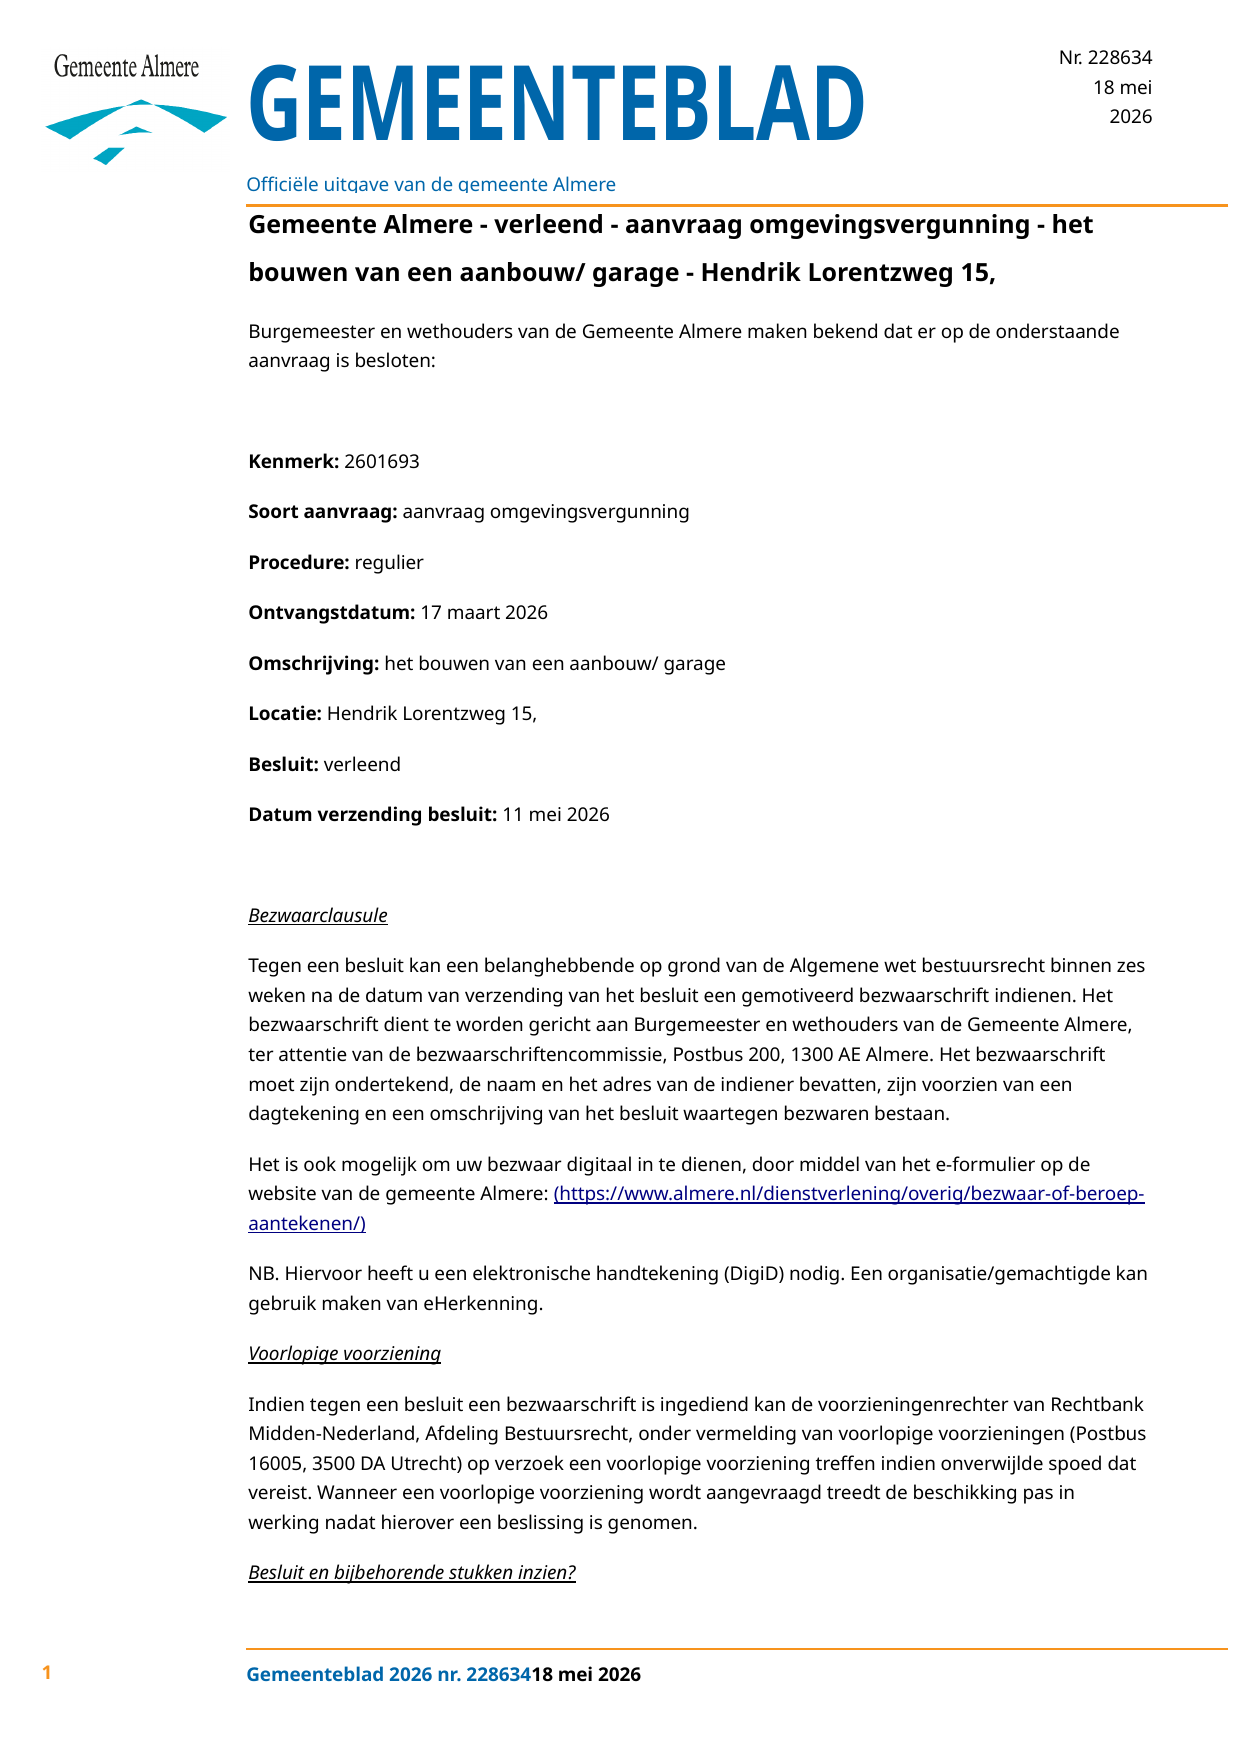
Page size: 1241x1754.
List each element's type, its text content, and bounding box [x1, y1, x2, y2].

text Besluit en bijbehorende stukken inzien? [248, 1559, 1152, 1585]
text Voorlopige voorziening [248, 1340, 1152, 1366]
text Indien tegen een besluit een bezwaarschrift is ingediend kan de voorzieningenrechter van Rechtbank Midden-Nederland, Afdeling Bestuursrecht, onder vermelding van voorlopige voorzieningen (Postbus 16005, 3500 DA Utrecht) op verzoek een voorlopige voorziening treffen indien onverwijlde spoed dat vereist. Wanneer een voorlopige voorziening wordt aangevraagd treedt de beschikking pas in werking nadat hierover een beslissing is genomen. [248, 1391, 1152, 1535]
text Soort aanvraag: aanvraag omgevingsvergunning [248, 499, 1152, 524]
text Tegen een besluit kan een belanghebbende op grond van de Algemene wet bestuursrecht binnen zes weken na de datum van verzending van het besluit een gemotiveerd bezwaarschrift indienen. Het bezwaarschrift dient te worden gericht aan Burgemeester en wethouders van de Gemeente Almere, ter attentie van de bezwaarschriftencommissie, Postbus 200, 1300 AE Almere. Het bezwaarschrift moet zijn ondertekend, de naam en het adres van de indiener bevatten, zijn voorzien van een dagtekening en een omschrijving van het besluit waartegen bezwaren bestaan. [248, 952, 1152, 1126]
text Locatie: Hendrik Lorentzweg 15, [248, 700, 1152, 726]
text Datum verzending besluit: 11 mei 2026 [248, 801, 1152, 827]
text Het is ook mogelijk om uw bezwaar digitaal in te dienen, door middel van het e-formulier op de website van de gemeente Almere: (https://www.almere.nl/dienstverlening/overig/bezwaar-of-beroep-aantekenen/) [248, 1151, 1152, 1236]
text Bezwaarclausule [248, 902, 1152, 928]
text Gemeente Almere - verleend - aanvraag omgevingsvergunning - het bouwen van een aanbouw/ garage - Hendrik Lorentzweg 15, [248, 207, 1152, 288]
text Omschrijving: het bouwen van een aanbouw/ garage [248, 650, 1152, 676]
text Procedure: regulier [248, 549, 1152, 575]
text Burgemeester en wethouders van de Gemeente Almere maken bekend dat er op de onderstaande aanvraag is besloten: [248, 318, 1152, 373]
text Kenmerk: 2601693 [248, 448, 1152, 474]
picture [41, 47, 231, 172]
text Besluit: verleend [248, 751, 1152, 777]
text Ontvangstdatum: 17 maart 2026 [248, 599, 1152, 625]
text NB. Hiervoor heeft u een elektronische handtekening (DigiD) nodig. Een organisatie/gemachtigde kan gebruik maken van eHerkenning. [248, 1260, 1152, 1316]
